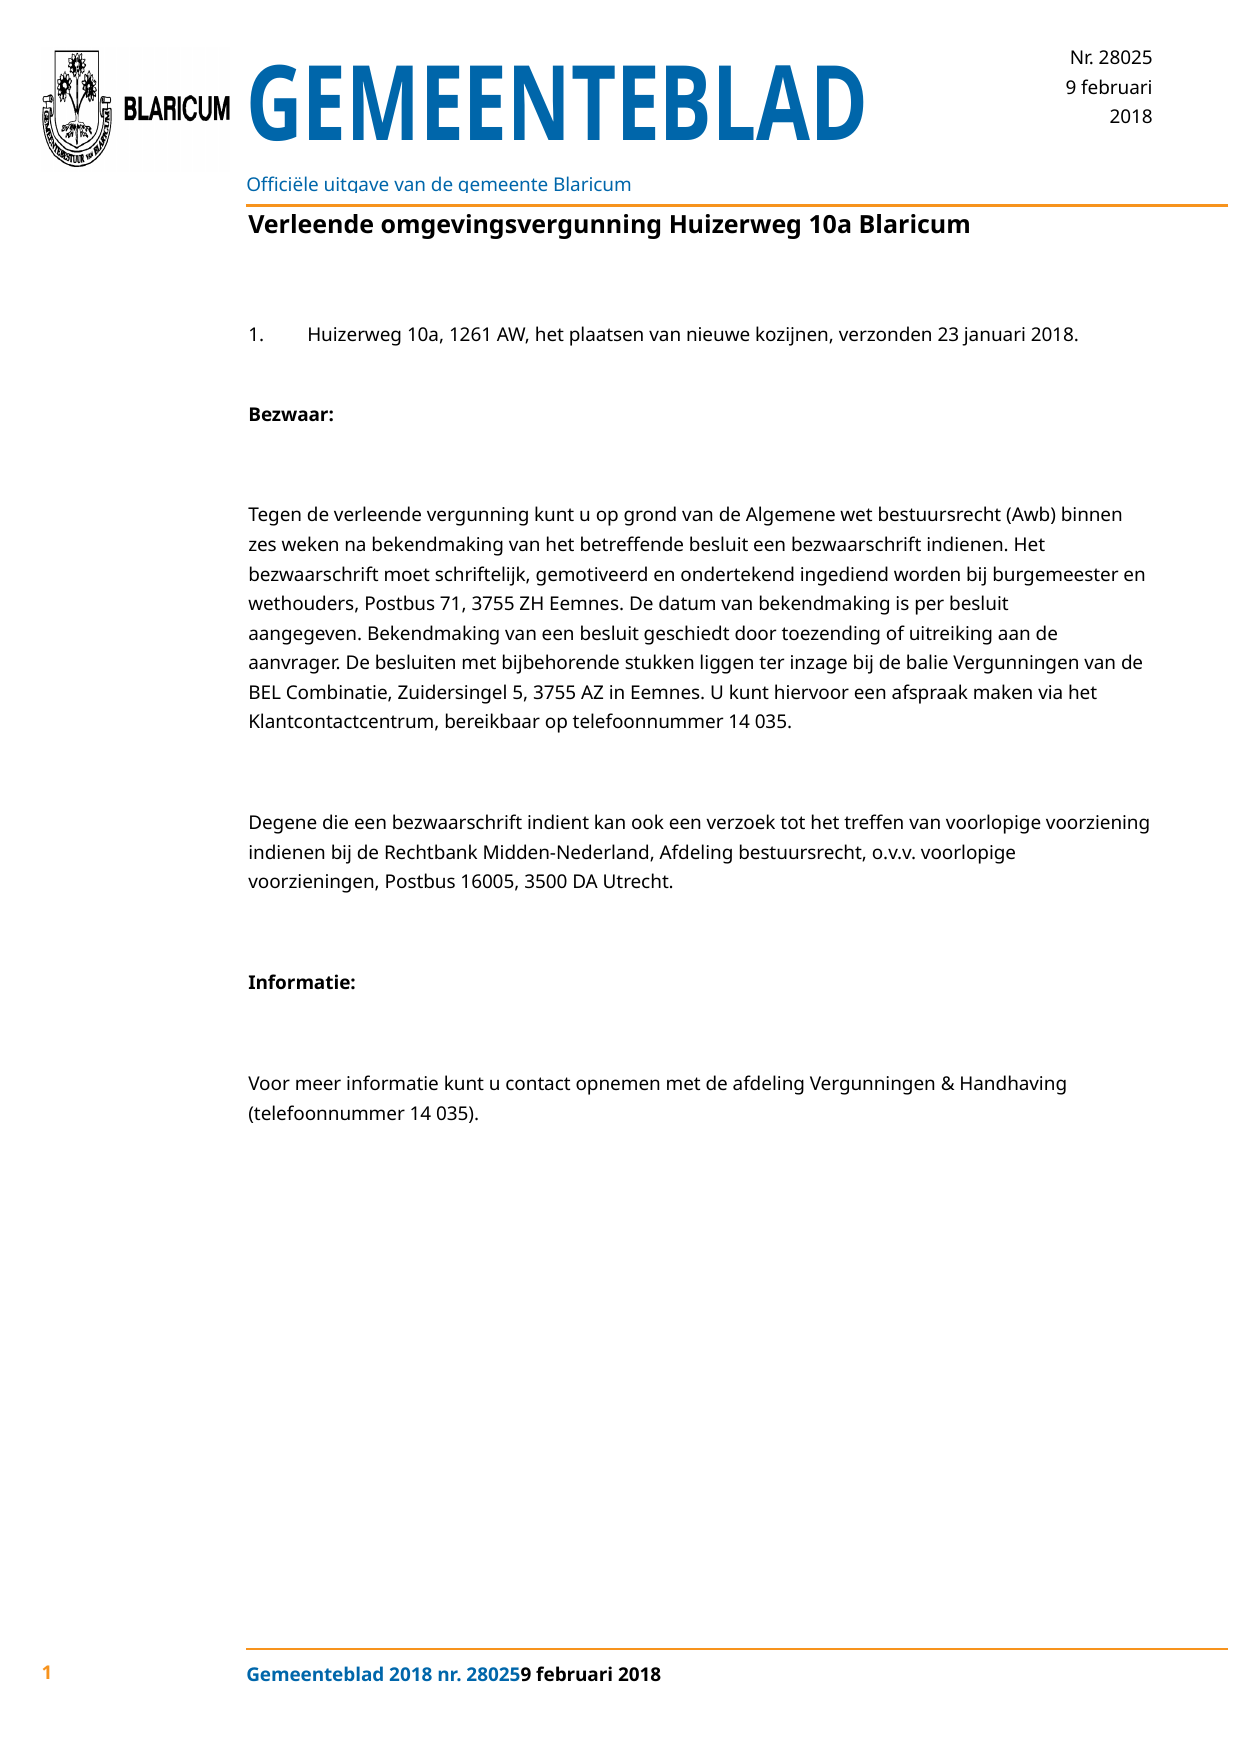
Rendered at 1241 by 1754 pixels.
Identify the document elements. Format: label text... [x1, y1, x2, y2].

text Informatie: [248, 969, 1152, 995]
text Bezwaar: [248, 401, 1152, 426]
text Tegen de verleende vergunning kunt u op grond van de Algemene wet bestuursrecht (Awb) binnen zes weken na bekendmaking van het betreffende besluit een bezwaarschrift indienen. Het bezwaarschrift moet schriftelijk, gemotiveerd en ondertekend ingediend worden bij burgemeester en wethouders, Postbus 71, 3755 ZH Eemnes. De datum van bekendmaking is per besluit aangegeven. Bekendmaking van een besluit geschiedt door toezending of uitreiking aan de aanvrager. De besluiten met bijbehorende stukken liggen ter inzage bij de balie Vergunningen van de BEL Combinatie, Zuidersingel 5, 3755 AZ in Eemnes. U kunt hiervoor een afspraak maken via het Klantcontactcentrum, bereikbaar op telefoonnummer 14 035. [248, 502, 1152, 734]
picture [41, 47, 231, 172]
text Voor meer informatie kunt u contact opnemen met de afdeling Vergunningen & Handhaving (telefoonnummer 14 035). [248, 1070, 1152, 1126]
text Verleende omgevingsvergunning Huizerweg 10a Blaricum [248, 207, 1152, 241]
text Degene die een bezwaarschrift indient kan ook een verzoek tot het treffen van voorlopige voorziening indienen bij de Rechtbank Midden-Nederland, Afdeling bestuursrecht, o.v.v. voorlopige voorzieningen, Postbus 16005, 3500 DA Utrecht. [248, 809, 1152, 894]
list Huizerweg 10a, 1261 AW, het plaatsen van nieuwe kozijnen, verzonden 23 januari 2018. [248, 321, 1152, 346]
